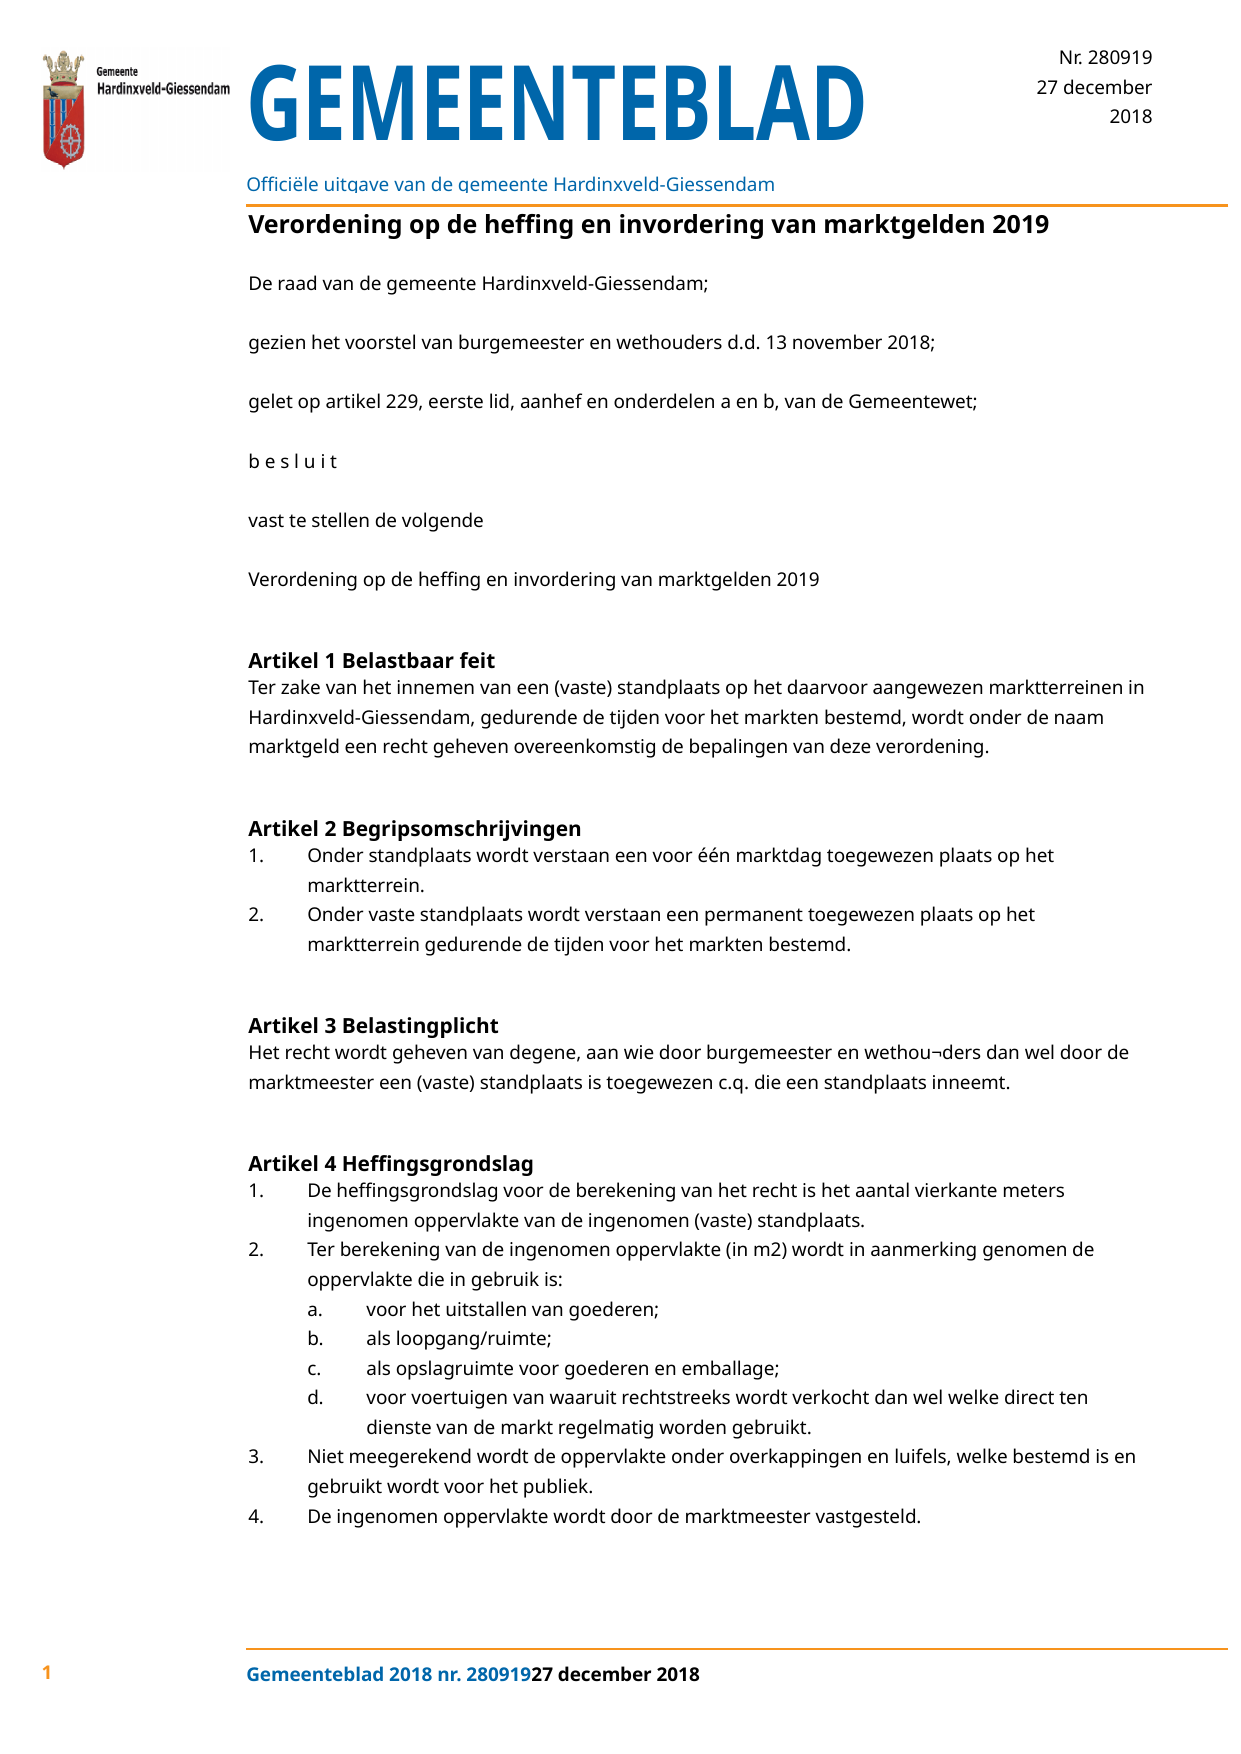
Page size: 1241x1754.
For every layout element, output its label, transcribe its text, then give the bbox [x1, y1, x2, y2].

list De ingenomen oppervlakte wordt door de marktmeester vastgesteld. [248, 1503, 1152, 1528]
text vast te stellen de volgende [248, 507, 1152, 533]
text De raad van de gemeente Hardinxveld-Giessendam; [248, 270, 1152, 296]
list als opslagruimte voor goederen en emballage; [307, 1355, 1152, 1381]
text Artikel 3 Belastingplicht [248, 1011, 1152, 1039]
text Artikel 4 Heffingsgrondslag [248, 1149, 1152, 1177]
picture [41, 47, 231, 172]
text gelet op artikel 229, eerste lid, aanhef en onderdelen a en b, van de Gemeentewet; [248, 389, 1152, 414]
list Niet meegerekend wordt de oppervlakte onder overkappingen en luifels, welke bestemd is en gebruikt wordt voor het publiek. [248, 1444, 1152, 1499]
text gezien het voorstel van burgemeester en wethouders d.d. 13 november 2018; [248, 329, 1152, 355]
text Ter zake van het innemen van een (vaste) standplaats op het daarvoor aangewezen marktterreinen in Hardinxveld-Giessendam, gedurende de tijden voor het markten bestemd, wordt onder de naam marktgeld een recht geheven overeenkomstig de bepalingen van deze verordening. [248, 674, 1152, 759]
list De heffingsgrondslag voor de berekening van het recht is het aantal vierkante meters ingenomen oppervlakte van de ingenomen (vaste) standplaats. [248, 1177, 1152, 1233]
text Artikel 2 Begripsomschrijvingen [248, 814, 1152, 842]
list Onder vaste standplaats wordt verstaan een permanent toegewezen plaats op het marktterrein gedurende de tijden voor het markten bestemd. [248, 901, 1152, 957]
list Onder standplaats wordt verstaan een voor één marktdag toegewezen plaats op het marktterrein. [248, 842, 1152, 897]
text Verordening op de heffing en invordering van marktgelden 2019 [248, 207, 1152, 241]
list voor voertuigen van waaruit rechtstreeks wordt verkocht dan wel welke direct ten dienste van de markt regelmatig worden gebruikt. [307, 1384, 1152, 1440]
text b e s l u i t [248, 448, 1152, 473]
list als loopgang/ruimte; [307, 1325, 1152, 1351]
list Ter berekening van de ingenomen oppervlakte (in m2) wordt in aanmerking genomen de oppervlakte die in gebruik is: [248, 1237, 1152, 1292]
list voor het uitstallen van goederen; [307, 1296, 1152, 1321]
text Artikel 1 Belastbaar feit [248, 646, 1152, 674]
text Verordening op de heffing en invordering van marktgelden 2019 [248, 566, 1152, 592]
text Het recht wordt geheven van degene, aan wie door burgemeester en wethou¬ders dan wel door de marktmeester een (vaste) standplaats is toegewezen c.q. die een standplaats inneemt. [248, 1039, 1152, 1095]
